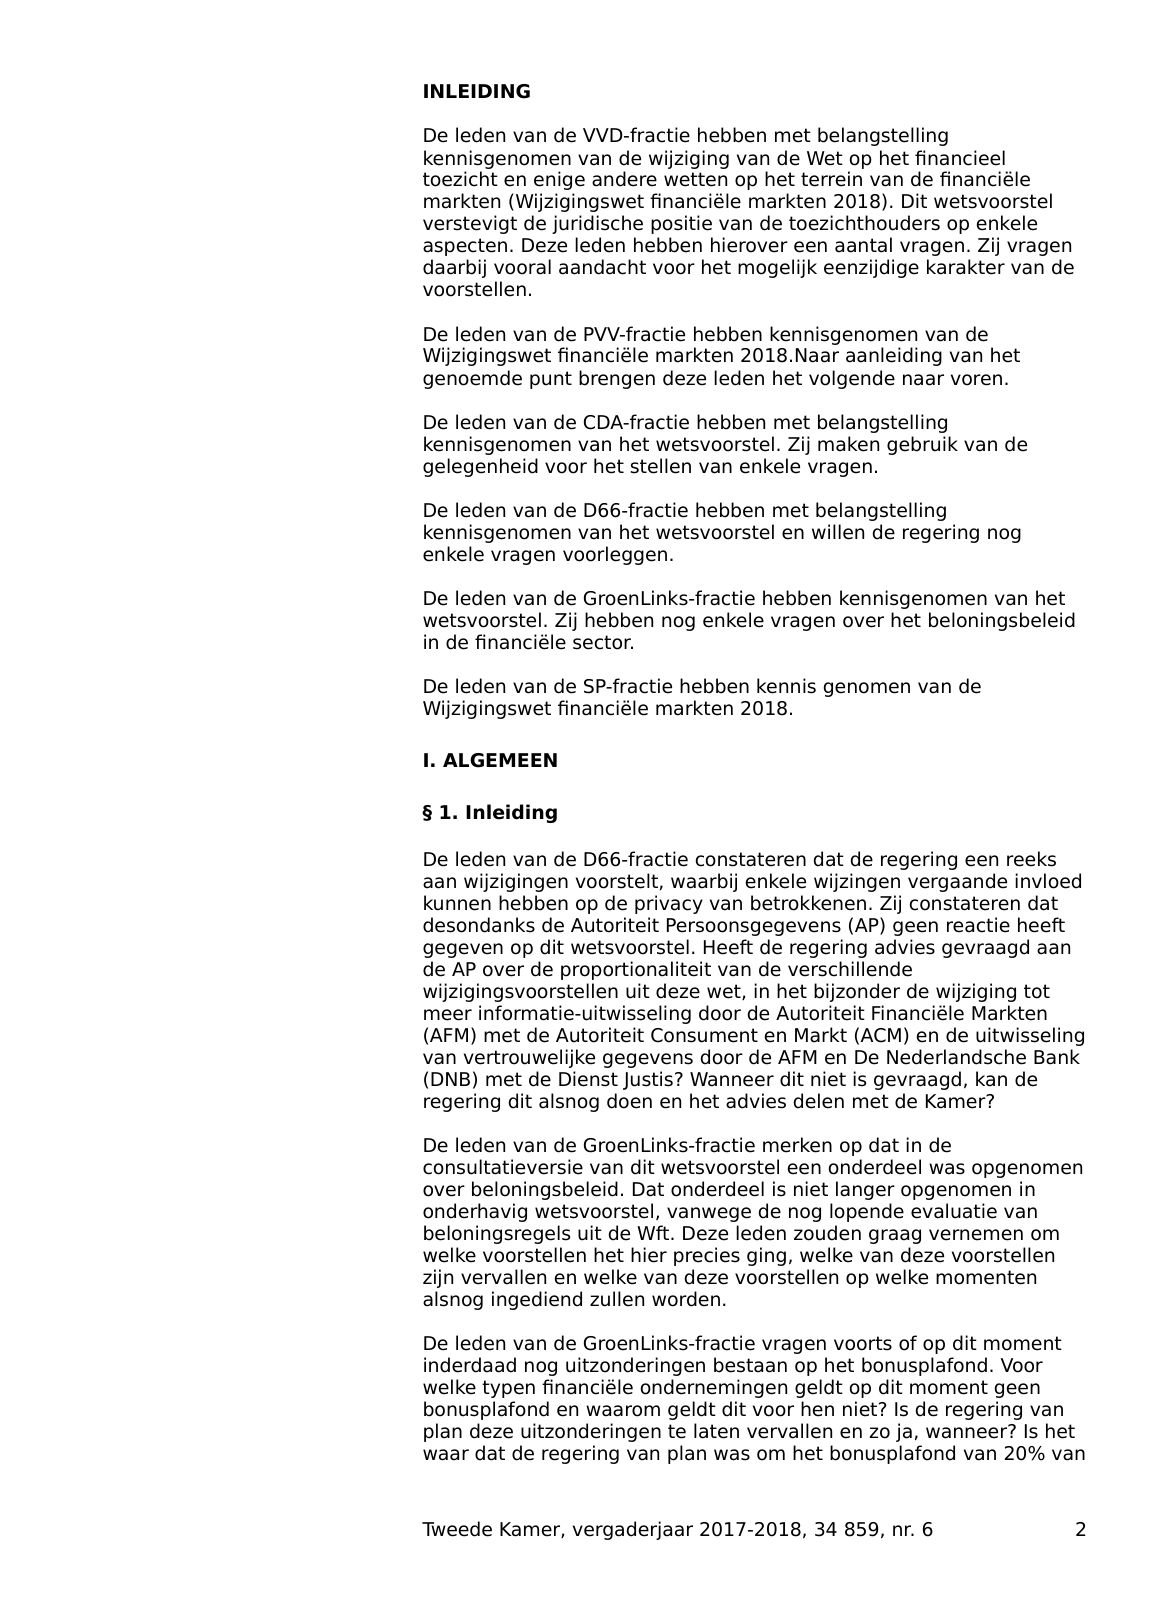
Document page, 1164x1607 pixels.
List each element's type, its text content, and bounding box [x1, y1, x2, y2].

text De leden van de GroenLinks-fractie vragen voorts of op dit moment inderdaad nog uitzonderingen bestaan op het bonusplafond. Voor welke typen financiële ondernemingen geldt op dit moment geen bonusplafond en waarom geldt dit voor hen niet? Is de regering van plan deze uitzonderingen te laten vervallen en zo ja, wanneer? Is het waar dat de regering van plan was om het bonusplafond van 20% van [422, 1333, 1087, 1465]
text De leden van de GroenLinks-fractie merken op dat in de consultatieversie van dit wetsvoorstel een onderdeel was opgenomen over beloningsbeleid. Dat onderdeel is niet langer opgenomen in onderhavig wetsvoorstel, vanwege de nog lopende evaluatie van beloningsregels uit de Wft. Deze leden zouden graag vernemen om welke voorstellen het hier precies ging, welke van deze voorstellen zijn vervallen en welke van deze voorstellen op welke momenten alsnog ingediend zullen worden. [422, 1135, 1087, 1311]
text De leden van de PVV-fractie hebben kennisgenomen van de Wijzigingswet financiële markten 2018.Naar aanleiding van het genoemde punt brengen deze leden het volgende naar voren. [422, 323, 1087, 389]
text De leden van de VVD-fractie hebben met belangstelling kennisgenomen van de wijziging van de Wet op het financieel toezicht en enige andere wetten op het terrein van de financiële markten (Wijzigingswet financiële markten 2018). Dit wetsvoorstel verstevigt de juridische positie van de toezichthouders op enkele aspecten. Deze leden hebben hierover een aantal vragen. Zij vragen daarbij vooral aandacht voor het mogelijk eenzijdige karakter van de voorstellen. [422, 125, 1087, 301]
text De leden van de GroenLinks-fractie hebben kennisgenomen van het wetsvoorstel. Zij hebben nog enkele vragen over het beloningsbeleid in de financiële sector. [422, 588, 1087, 654]
subtitle I. ALGEMEEN [422, 750, 1087, 772]
text De leden van de D66-fractie hebben met belangstelling kennisgenomen van het wetsvoorstel en willen de regering nog enkele vragen voorleggen. [422, 500, 1087, 566]
subtitle § 1. Inleiding [422, 802, 1087, 824]
text De leden van de D66-fractie constateren dat de regering een reeks aan wijzigingen voorstelt, waarbij enkele wijzingen vergaande invloed kunnen hebben op de privacy van betrokkenen. Zij constateren dat desondanks de Autoriteit Persoonsgegevens (AP) geen reactie heeft gegeven op dit wetsvoorstel. Heeft de regering advies gevraagd aan de AP over de proportionaliteit van de verschillende wijzigingsvoorstellen uit deze wet, in het bijzonder de wijziging tot meer informatie-uitwisseling door de Autoriteit Financiële Markten (AFM) met de Autoriteit Consument en Markt (ACM) en de uitwisseling van vertrouwelijke gegevens door de AFM en De Nederlandsche Bank (DNB) met de Dienst Justis? Wanneer dit niet is gevraagd, kan de regering dit alsnog doen en het advies delen met de Kamer? [422, 849, 1087, 1113]
subtitle INLEIDING [422, 81, 1087, 103]
text De leden van de SP-fractie hebben kennis genomen van de Wijzigingswet financiële markten 2018. [422, 676, 1087, 720]
text De leden van de CDA-fractie hebben met belangstelling kennisgenomen van het wetsvoorstel. Zij maken gebruik van de gelegenheid voor het stellen van enkele vragen. [422, 412, 1087, 477]
